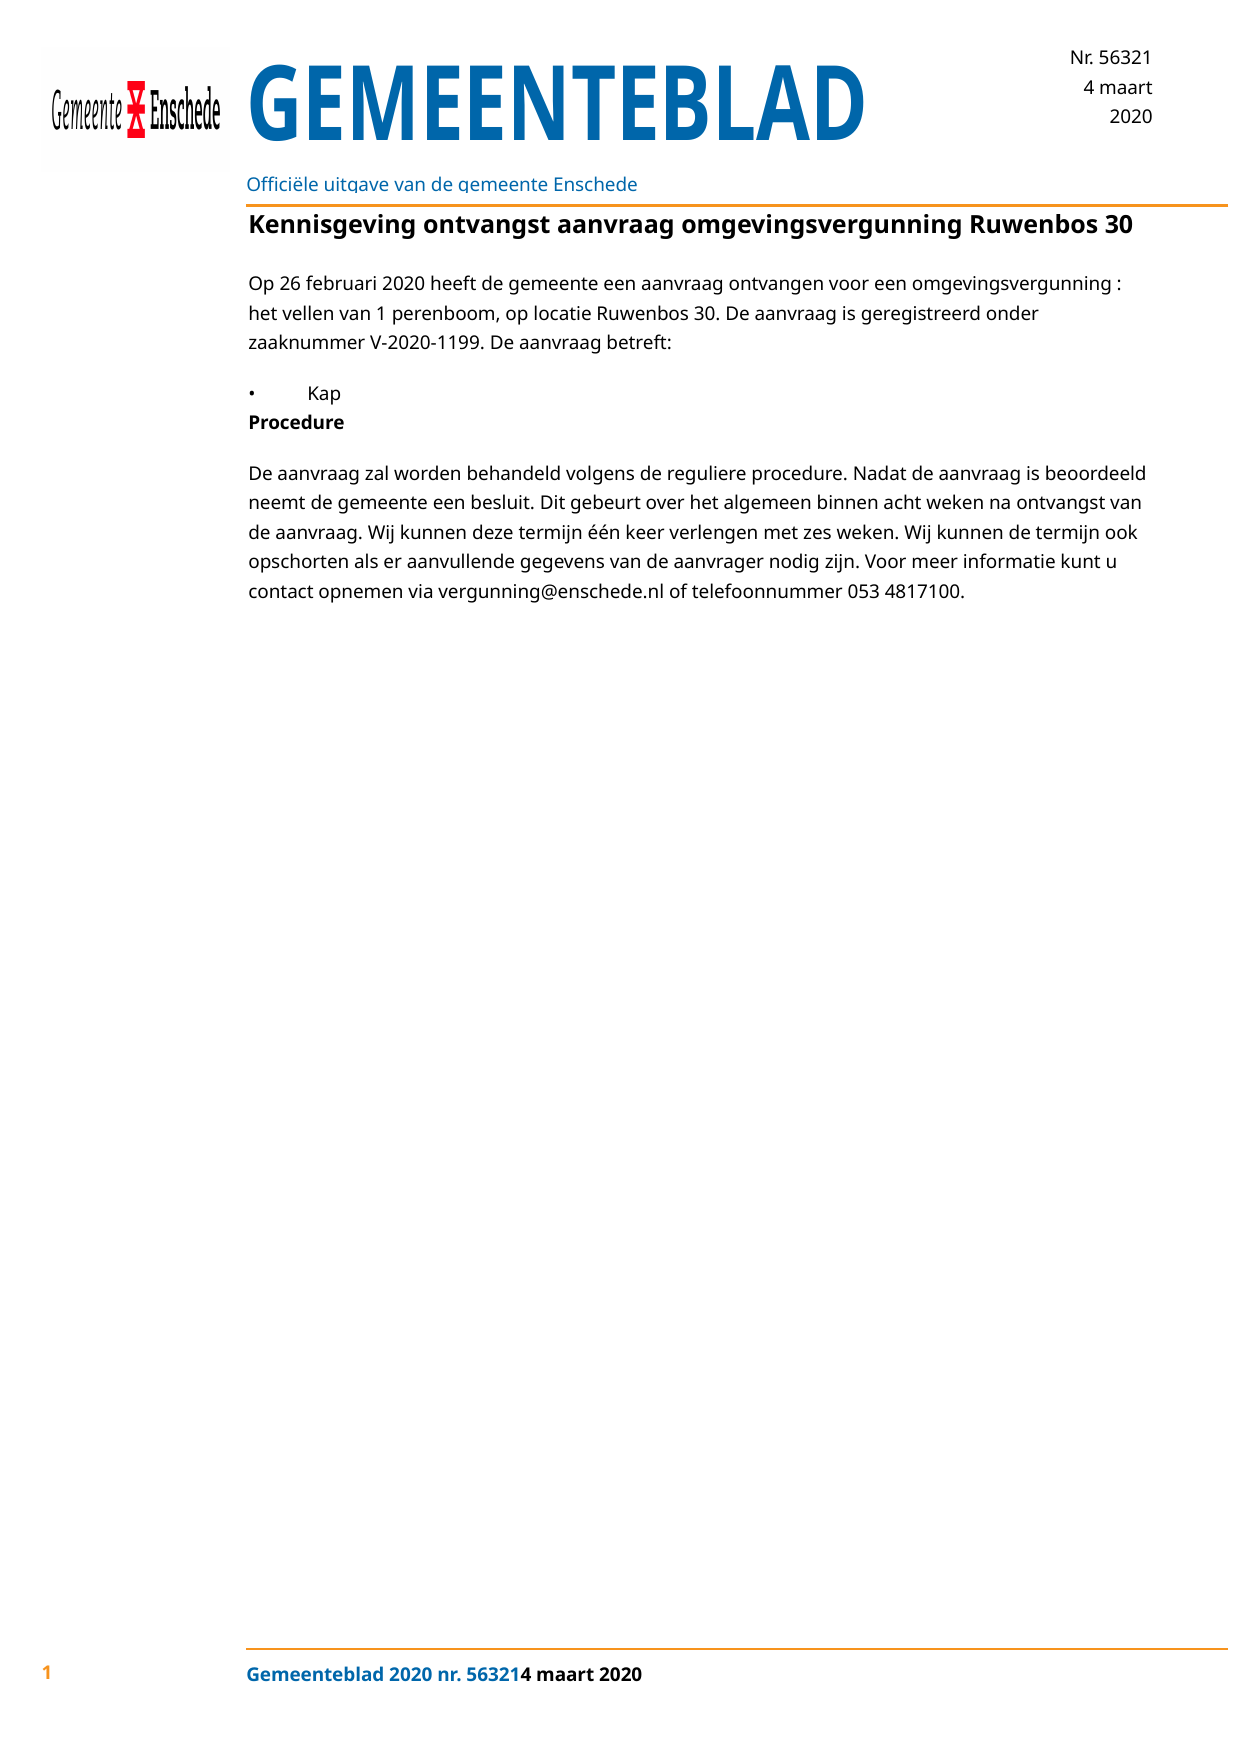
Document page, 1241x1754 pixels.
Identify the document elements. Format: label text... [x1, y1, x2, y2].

text Op 26 februari 2020 heeft de gemeente een aanvraag ontvangen voor een omgevingsvergunning : het vellen van 1 perenboom, op locatie Ruwenbos 30. De aanvraag is geregistreerd onder zaaknummer V-2020-1199. De aanvraag betreft: [248, 270, 1152, 355]
text Procedure [248, 409, 1152, 435]
text De aanvraag zal worden behandeld volgens de reguliere procedure. Nadat de aanvraag is beoordeeld neemt de gemeente een besluit. Dit gebeurt over het algemeen binnen acht weken na ontvangst van de aanvraag. Wij kunnen deze termijn één keer verlengen met zes weken. Wij kunnen de termijn ook opschorten als er aanvullende gegevens van de aanvrager nodig zijn. Voor meer informatie kunt u contact opnemen via vergunning@enschede.nl of telefoonnummer 053 4817100. [248, 460, 1152, 604]
picture [41, 47, 231, 172]
list Kap [248, 380, 1152, 406]
text Kennisgeving ontvangst aanvraag omgevingsvergunning Ruwenbos 30 [248, 207, 1152, 241]
